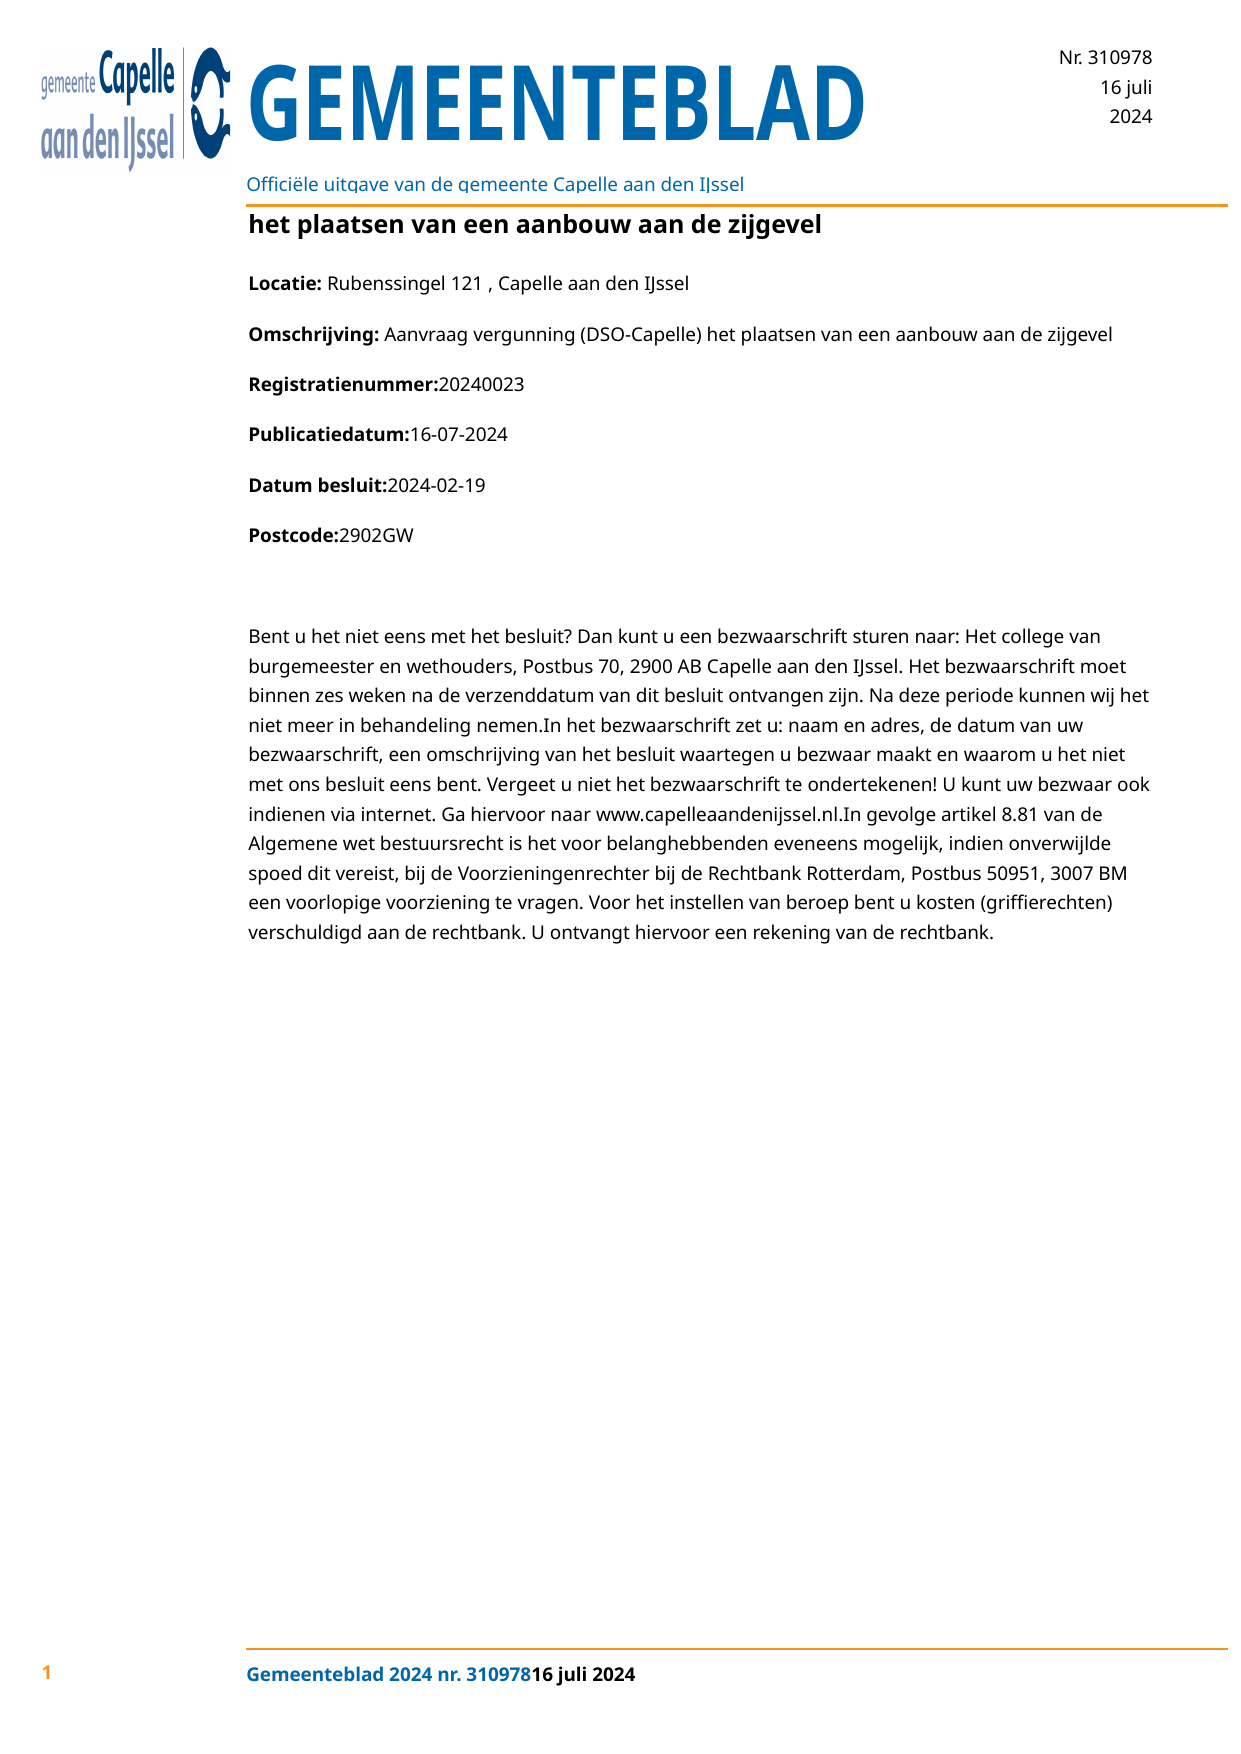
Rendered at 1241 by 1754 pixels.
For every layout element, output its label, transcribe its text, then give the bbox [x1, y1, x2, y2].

picture [41, 47, 231, 172]
text Registratienummer:20240023 [248, 371, 1152, 397]
text Omschrijving: Aanvraag vergunning (DSO-Capelle) het plaatsen van een aanbouw aan de zijgevel [248, 321, 1152, 346]
text Datum besluit:2024-02-19 [248, 472, 1152, 498]
text Publicatiedatum:16-07-2024 [248, 422, 1152, 447]
text Bent u het niet eens met het besluit? Dan kunt u een bezwaarschrift sturen naar: Het college van burgemeester en wethouders, Postbus 70, 2900 AB Capelle aan den IJssel. Het bezwaarschrift moet binnen zes weken na de verzenddatum van dit besluit ontvangen zijn. Na deze periode kunnen wij het niet meer in behandeling nemen.In het bezwaarschrift zet u: naam en adres, de datum van uw bezwaarschrift, een omschrijving van het besluit waartegen u bezwaar maakt en waarom u het niet met ons besluit eens bent. Vergeet u niet het bezwaarschrift te ondertekenen! U kunt uw bezwaar ook indienen via internet. Ga hiervoor naar www.capelleaandenijssel.nl.In gevolge artikel 8.81 van de Algemene wet bestuursrecht is het voor belanghebbenden eveneens mogelijk, indien onverwijlde spoed dit vereist, bij de Voorzieningenrechter bij de Rechtbank Rotterdam, Postbus 50951, 3007 BM een voorlopige voorziening te vragen. Voor het instellen van beroep bent u kosten (griffierechten) verschuldigd aan de rechtbank. U ontvangt hiervoor een rekening van de rechtbank. [248, 623, 1152, 945]
text Postcode:2902GW [248, 522, 1152, 548]
text Locatie: Rubenssingel 121 , Capelle aan den IJssel [248, 270, 1152, 296]
text het plaatsen van een aanbouw aan de zijgevel [248, 207, 1152, 241]
